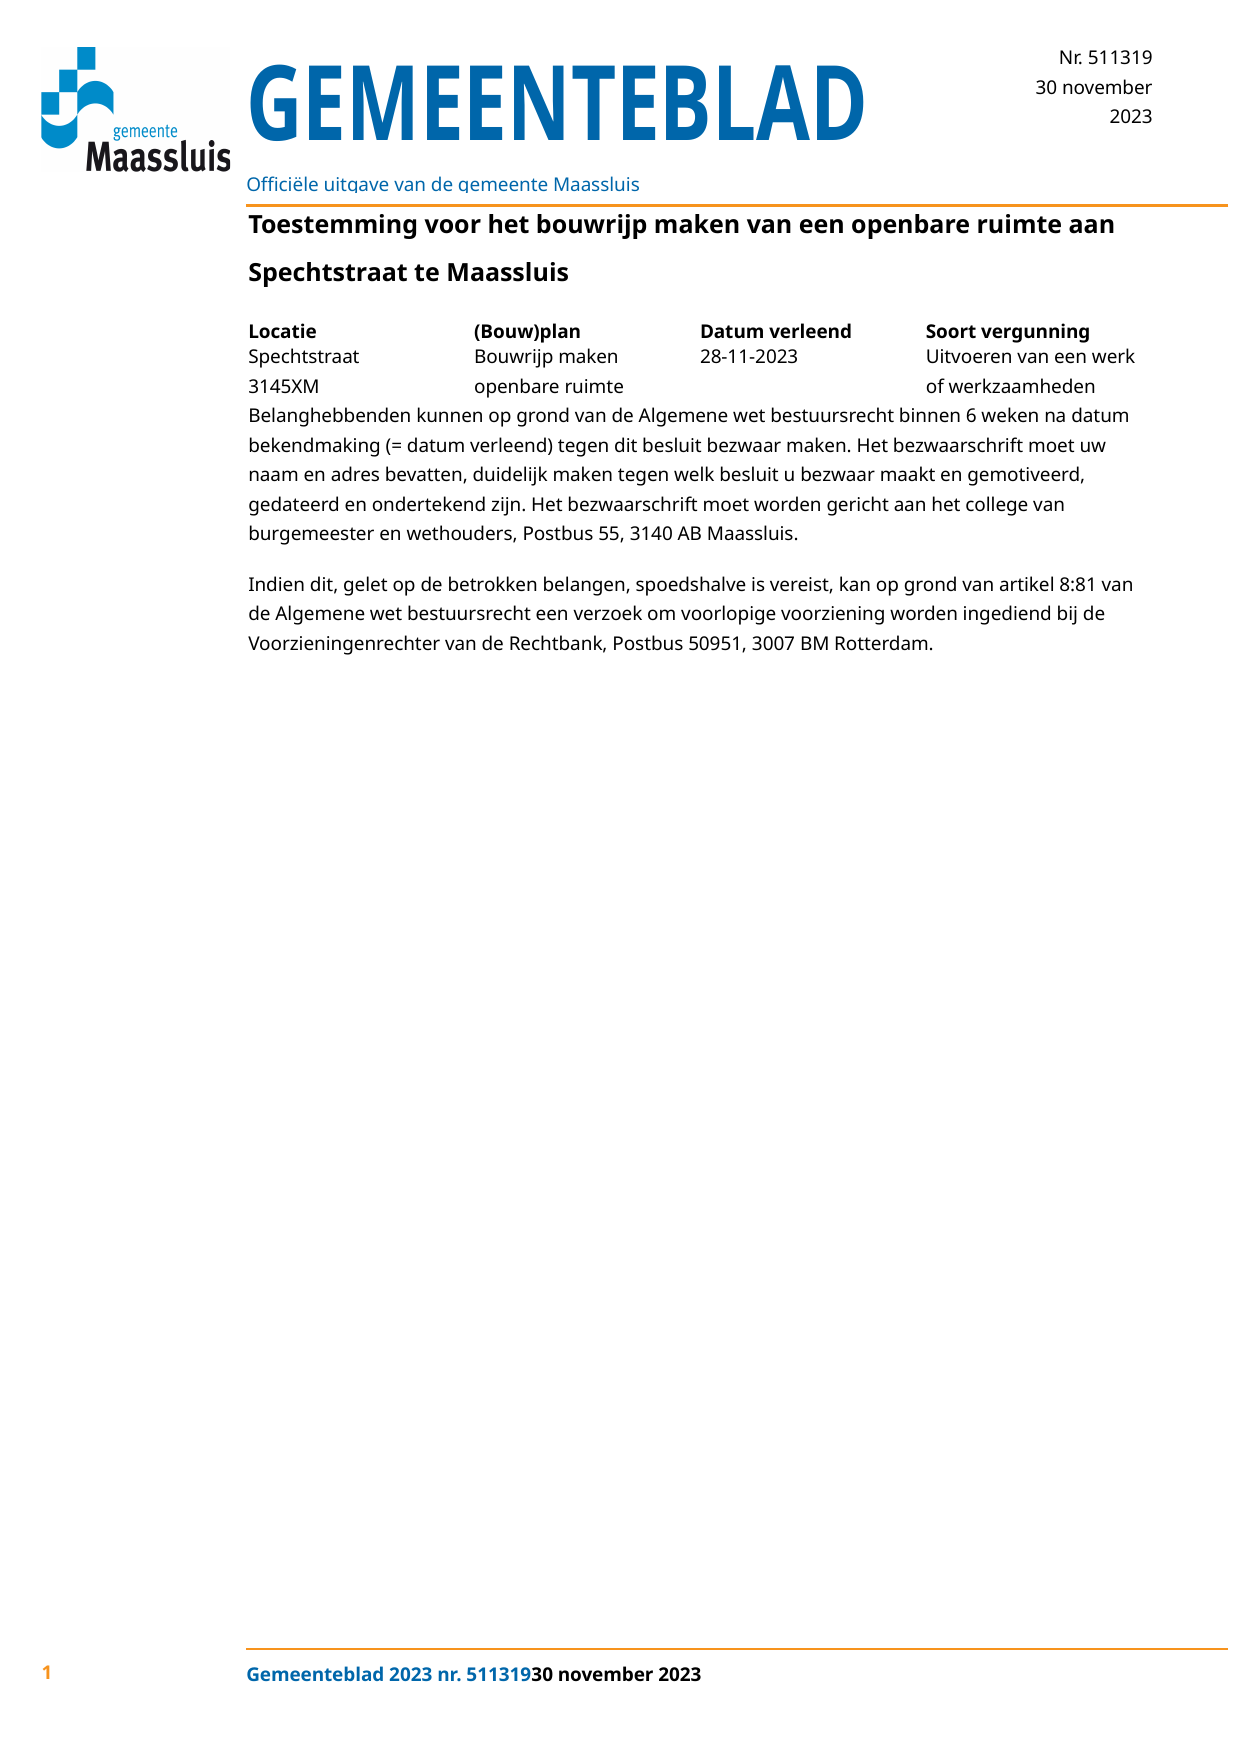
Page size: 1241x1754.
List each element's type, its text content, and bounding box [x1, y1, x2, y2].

text Indien dit, gelet op de betrokken belangen, spoedshalve is vereist, kan op grond van artikel 8:81 van de Algemene wet bestuursrecht een verzoek om voorlopige voorziening worden ingediend bij de Voorzieningenrechter van de Rechtbank, Postbus 50951, 3007 BM Rotterdam. [248, 571, 1152, 656]
table_cell Bouwrijp maken openbare ruimte [474, 344, 700, 399]
table_cell 28-11-2023 [700, 344, 926, 399]
table_header (Bouw)plan [474, 318, 700, 344]
text Belanghebbenden kunnen op grond van de Algemene wet bestuursrecht binnen 6 weken na datum bekendmaking (= datum verleend) tegen dit besluit bezwaar maken. Het bezwaarschrift moet uw naam en adres bevatten, duidelijk maken tegen welk besluit u bezwaar maakt en gemotiveerd, gedateerd en ondertekend zijn. Het bezwaarschrift moet worden gericht aan het college van burgemeester en wethouders, Postbus 55, 3140 AB Maassluis. [248, 402, 1152, 546]
picture [41, 47, 231, 172]
table_header Datum verleend [700, 318, 926, 344]
table_header Locatie [248, 318, 474, 344]
text Toestemming voor het bouwrijp maken van een openbare ruimte aan Spechtstraat te Maassluis [248, 207, 1152, 288]
picture [41, 47, 77, 92]
table_cell Uitvoeren van een werk of werkzaamheden [926, 344, 1152, 399]
table_header Soort vergunning [926, 318, 1152, 344]
table_cell Spechtstraat 3145XM [248, 344, 474, 399]
